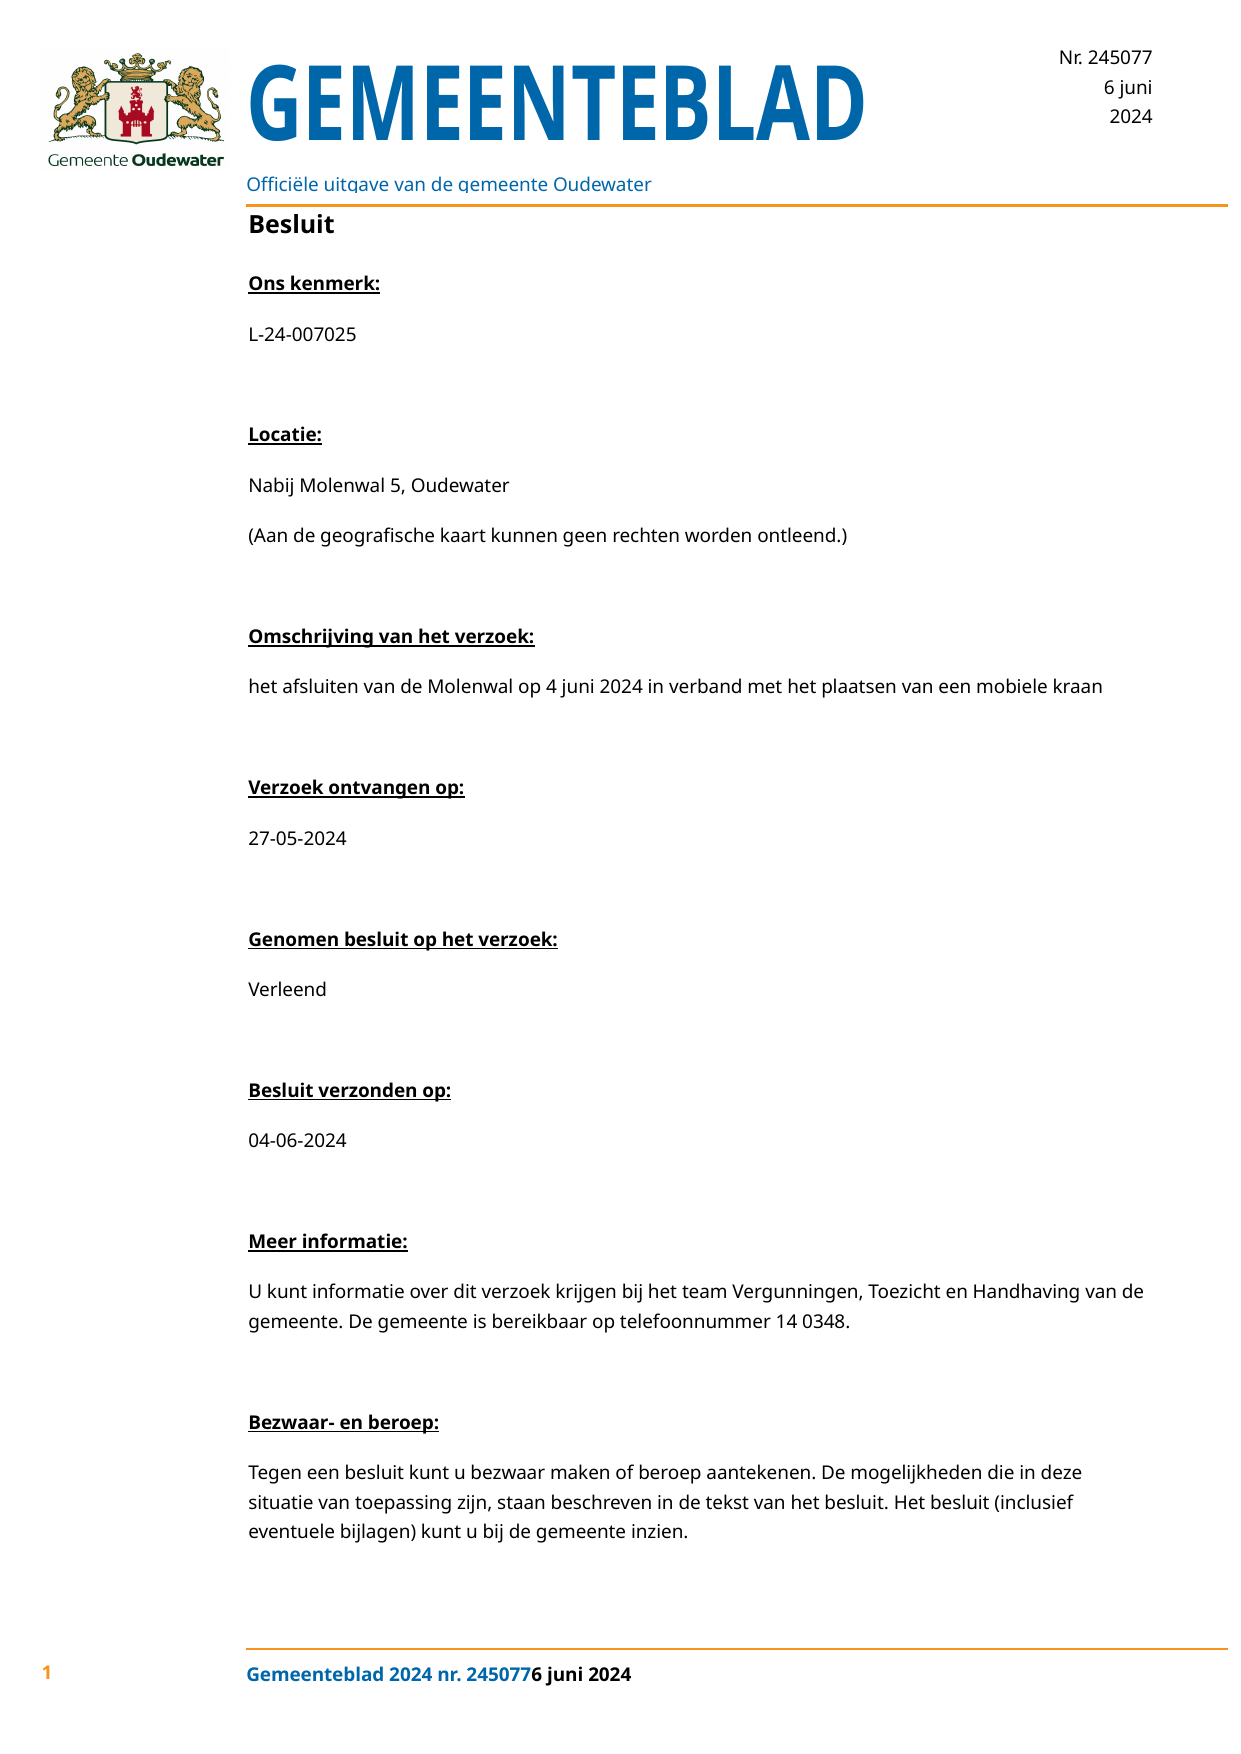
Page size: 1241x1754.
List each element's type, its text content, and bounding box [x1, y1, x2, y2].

text Verzoek ontvangen op: [248, 774, 1152, 800]
text (Aan de geografische kaart kunnen geen rechten worden ontleend.) [248, 522, 1152, 548]
text Omschrijving van het verzoek: [248, 623, 1152, 649]
text L-24-007025 [248, 321, 1152, 346]
text Verleend [248, 976, 1152, 1002]
text Besluit verzonden op: [248, 1077, 1152, 1103]
text Tegen een besluit kunt u bezwaar maken of beroep aantekenen. De mogelijkheden die in deze situatie van toepassing zijn, staan beschreven in de tekst van het besluit. Het besluit (inclusief eventuele bijlagen) kunt u bij de gemeente inzien. [248, 1459, 1152, 1544]
text 04-06-2024 [248, 1127, 1152, 1153]
text Nabij Molenwal 5, Oudewater [248, 472, 1152, 498]
text Bezwaar- en beroep: [248, 1409, 1152, 1435]
text Locatie: [248, 422, 1152, 447]
text Genomen besluit op het verzoek: [248, 926, 1152, 951]
text het afsluiten van de Molenwal op 4 juni 2024 in verband met het plaatsen van een mobiele kraan [248, 674, 1152, 699]
text 27-05-2024 [248, 825, 1152, 851]
picture [41, 47, 231, 172]
text U kunt informatie over dit verzoek krijgen bij het team Vergunningen, Toezicht en Handhaving van de gemeente. De gemeente is bereikbaar op telefoonnummer 14 0348. [248, 1279, 1152, 1334]
text Meer informatie: [248, 1228, 1152, 1254]
text Besluit [248, 207, 1152, 241]
text Ons kenmerk: [248, 270, 1152, 296]
